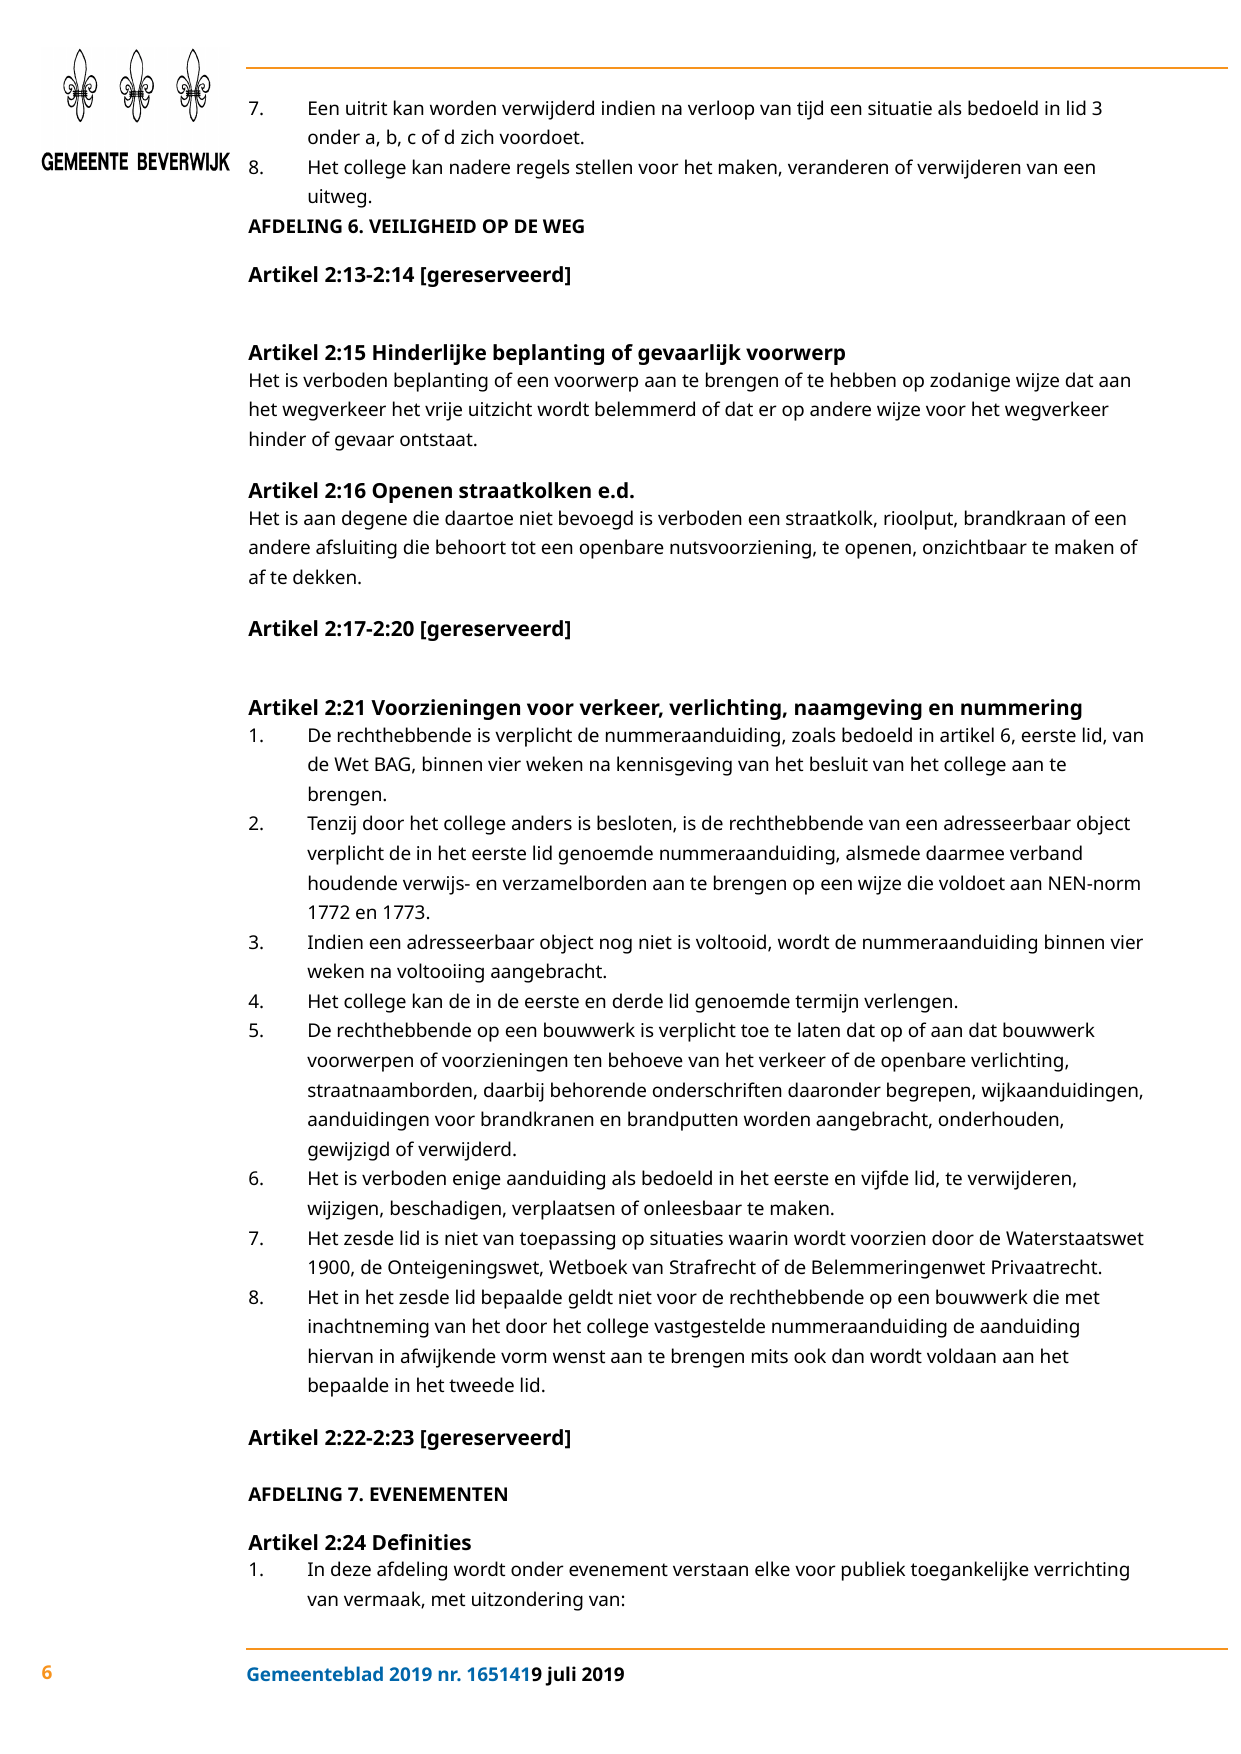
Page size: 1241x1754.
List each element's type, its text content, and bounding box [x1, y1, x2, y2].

text Artikel 2:24 Definities [248, 1528, 1152, 1556]
list Het in het zesde lid bepaalde geldt niet voor de rechthebbende op een bouwwerk die met inachtneming van het door het college vastgestelde nummeraanduiding de aanduiding hiervan in afwijkende vorm wenst aan te brengen mits ook dan wordt voldaan aan het bepaalde in het tweede lid. [248, 1284, 1152, 1398]
picture [41, 47, 231, 172]
text Het is verboden beplanting of een voorwerp aan te brengen of te hebben op zodanige wijze dat aan het wegverkeer het vrije uitzicht wordt belemmerd of dat er op andere wijze voor het wegverkeer hinder of gevaar ontstaat. [248, 367, 1152, 452]
text AFDELING 6. VEILIGHEID OP DE WEG [248, 213, 1152, 239]
list De rechthebbende op een bouwwerk is verplicht toe te laten dat op of aan dat bouwwerk voorwerpen of voorzieningen ten behoeve van het verkeer of de openbare verlichting, straatnaamborden, daarbij behorende onderschriften daaronder begrepen, wijkaanduidingen, aanduidingen voor brandkranen en brandputten worden aangebracht, onderhouden, gewijzigd of verwijderd. [248, 1018, 1152, 1162]
text Artikel 2:22-2:23 [gereserveerd] [248, 1423, 1152, 1452]
text Artikel 2:15 Hinderlijke beplanting of gevaarlijk voorwerp [248, 338, 1152, 367]
list Het college kan nadere regels stellen voor het maken, veranderen of verwijderen van een uitweg. [248, 154, 1152, 209]
list De rechthebbende is verplicht de nummeraanduiding, zoals bedoeld in artikel 6, eerste lid, van de Wet BAG, binnen vier weken na kennisgeving van het besluit van het college aan te brengen. [248, 722, 1152, 807]
list Indien een adresseerbaar object nog niet is voltooid, wordt de nummeraanduiding binnen vier weken na voltooiing aangebracht. [248, 929, 1152, 984]
text Artikel 2:21 Voorzieningen voor verkeer, verlichting, naamgeving en nummering [248, 693, 1152, 722]
text Artikel 2:13-2:14 [gereserveerd] [248, 260, 1152, 288]
text AFDELING 7. EVENEMENTEN [248, 1481, 1152, 1507]
list Het is verboden enige aanduiding als bedoeld in het eerste en vijfde lid, te verwijderen, wijzigen, beschadigen, verplaatsen of onleesbaar te maken. [248, 1166, 1152, 1221]
list Het college kan de in de eerste en derde lid genoemde termijn verlengen. [248, 988, 1152, 1014]
text Het is aan degene die daartoe niet bevoegd is verboden een straatkolk, rioolput, brandkraan of een andere afsluiting die behoort tot een openbare nutsvoorziening, te openen, onzichtbaar te maken of af te dekken. [248, 505, 1152, 590]
list Het zesde lid is niet van toepassing op situaties waarin wordt voorzien door de Waterstaatswet 1900, de Onteigeningswet, Wetboek van Strafrecht of de Belemmeringenwet Privaatrecht. [248, 1225, 1152, 1280]
list Een uitrit kan worden verwijderd indien na verloop van tijd een situatie als bedoeld in lid 3 onder a, b, c of d zich voordoet. [248, 95, 1152, 150]
list Tenzij door het college anders is besloten, is de rechthebbende van een adresseerbaar object verplicht de in het eerste lid genoemde nummeraanduiding, alsmede daarmee verband houdende verwijs- en verzamelborden aan te brengen op een wijze die voldoet aan NEN-norm 1772 en 1773. [248, 811, 1152, 925]
list In deze afdeling wordt onder evenement verstaan elke voor publiek toegankelijke verrichting van vermaak, met uitzondering van: [248, 1556, 1152, 1611]
text Artikel 2:16 Openen straatkolken e.d. [248, 477, 1152, 505]
text Artikel 2:17-2:20 [gereserveerd] [248, 614, 1152, 643]
